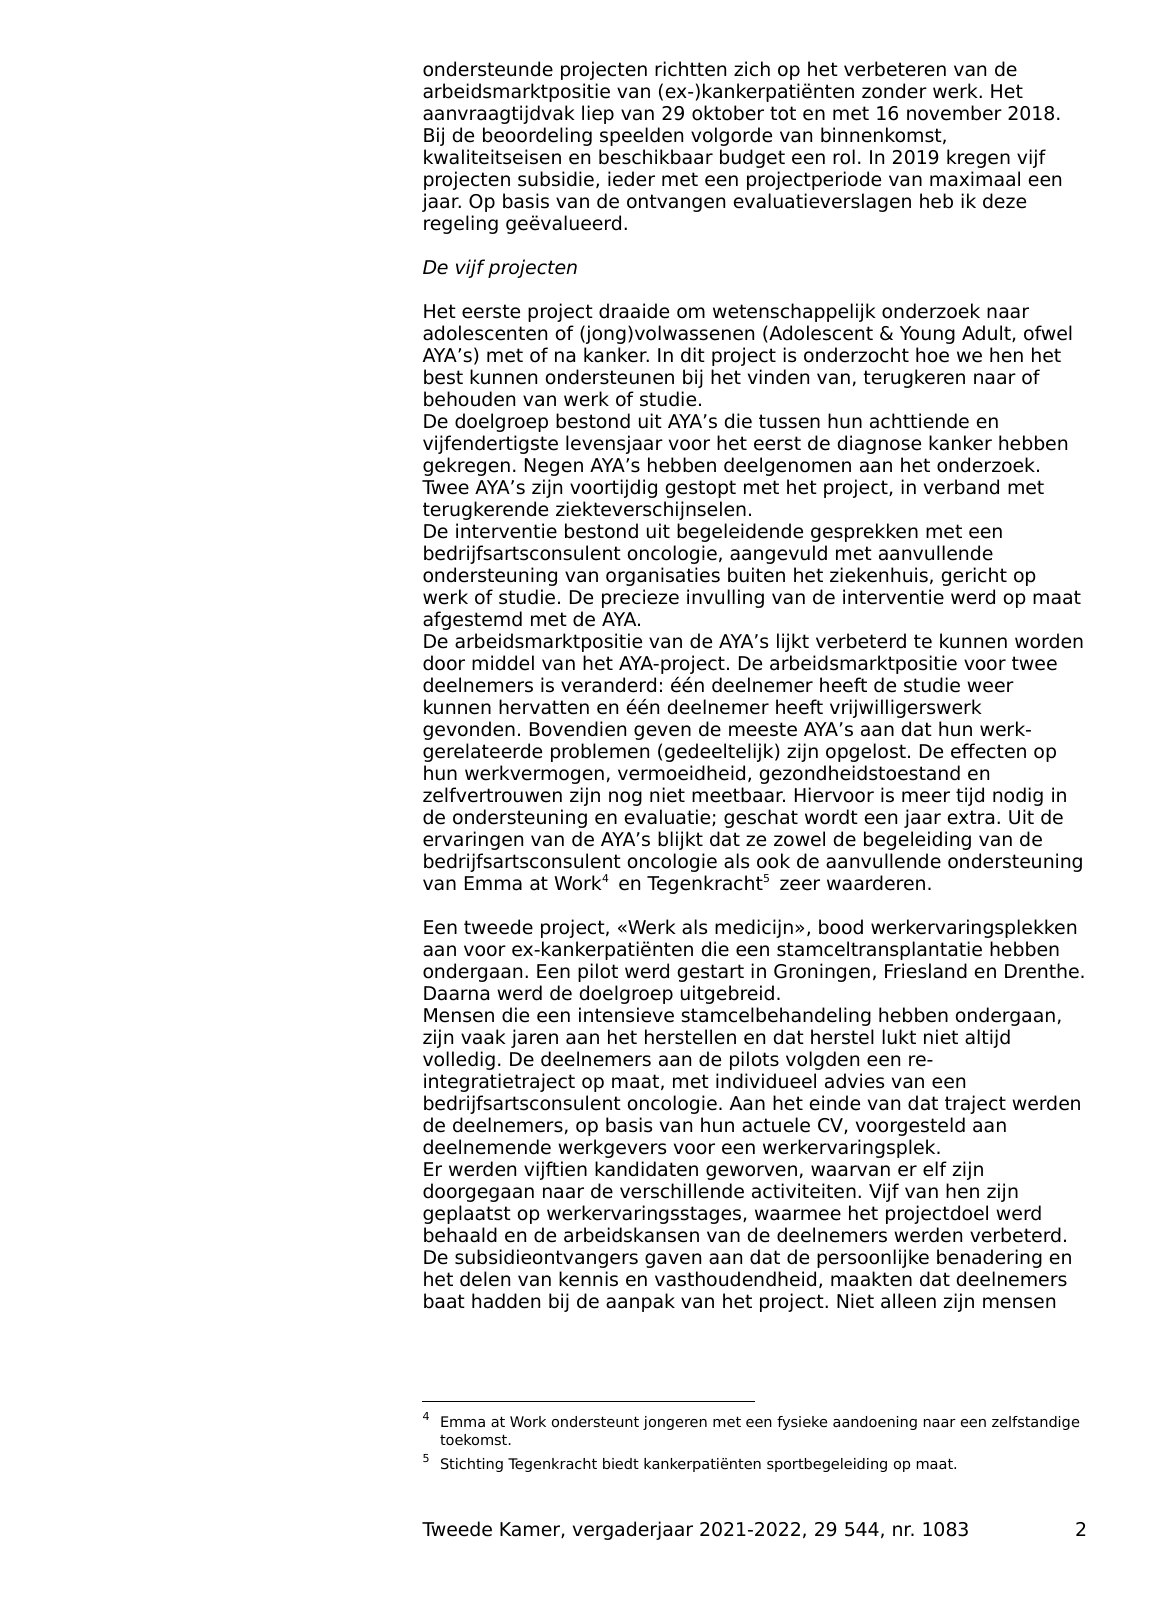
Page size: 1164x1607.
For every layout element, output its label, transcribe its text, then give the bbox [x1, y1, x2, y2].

text Mensen die een intensieve stamcelbehandeling hebben ondergaan, zijn vaak jaren aan het herstellen en dat herstel lukt niet altijd volledig. De deelnemers aan de pilots volgden een re-integratietraject op maat, met individueel advies van een bedrijfsartsconsulent oncologie. Aan het einde van dat traject werden de deelnemers, op basis van hun actuele CV, voorgesteld aan deelnemende werkgevers voor een werkervaringsplek. [422, 1005, 1087, 1159]
text Het eerste project draaide om wetenschappelijk onderzoek naar adolescenten of (jong)volwassenen (Adolescent & Young Adult, ofwel AYA’s) met of na kanker. In dit project is onderzocht hoe we hen het best kunnen ondersteunen bij het vinden van, terugkeren naar of behouden van werk of studie. [422, 301, 1087, 411]
subtitle De vijf projecten [422, 257, 1087, 279]
text Emma at Work ondersteunt jongeren met een fysieke aandoening naar een zelfstandige toekomst. [422, 1410, 1087, 1449]
text ondersteunde projecten richtten zich op het verbeteren van de arbeidsmarktpositie van (ex-)kankerpatiënten zonder werk. Het aanvraagtijdvak liep van 29 oktober tot en met 16 november 2018. Bij de beoordeling speelden volgorde van binnenkomst, kwaliteitseisen en beschikbaar budget een rol. In 2019 kregen vijf projecten subsidie, ieder met een projectperiode van maximaal een jaar. Op basis van de ontvangen evaluatieverslagen heb ik deze regeling geëvalueerd. [422, 59, 1087, 235]
text De doelgroep bestond uit AYA’s die tussen hun achttiende en vijfendertigste levensjaar voor het eerst de diagnose kanker hebben gekregen. Negen AYA’s hebben deelgenomen aan het onderzoek. Twee AYA’s zijn voortijdig gestopt met het project, in verband met terugkerende ziekteverschijnselen. [422, 411, 1087, 521]
text De interventie bestond uit begeleidende gesprekken met een bedrijfsartsconsulent oncologie, aangevuld met aanvullende ondersteuning van organisaties buiten het ziekenhuis, gericht op werk of studie. De precieze invulling van de interventie werd op maat afgestemd met de AYA. [422, 521, 1087, 631]
text Stichting Tegenkracht biedt kankerpatiënten sportbegeleiding op maat. [422, 1452, 1087, 1474]
text Er werden vijftien kandidaten geworven, waarvan er elf zijn doorgegaan naar de verschillende activiteiten. Vijf van hen zijn geplaatst op werkervaringsstages, waarmee het projectdoel werd behaald en de arbeidskansen van de deelnemers werden verbeterd. De subsidieontvangers gaven aan dat de persoonlijke benadering en het delen van kennis en vasthoudendheid, maakten dat deelnemers baat hadden bij de aanpak van het project. Niet alleen zijn mensen [422, 1159, 1087, 1312]
text Een tweede project, «Werk als medicijn», bood werkervaringsplekken aan voor ex-kankerpatiënten die een stamceltransplantatie hebben ondergaan. Een pilot werd gestart in Groningen, Friesland en Drenthe. Daarna werd de doelgroep uitgebreid. [422, 917, 1087, 1005]
text De arbeidsmarktpositie van de AYA’s lijkt verbeterd te kunnen worden door middel van het AYA-project. De arbeidsmarktpositie voor twee deelnemers is veranderd: één deelnemer heeft de studie weer kunnen hervatten en één deelnemer heeft vrijwilligerswerk gevonden. Bovendien geven de meeste AYA’s aan dat hun werk-gerelateerde problemen (gedeeltelijk) zijn opgelost. De effecten op hun werkvermogen, vermoeidheid, gezondheidstoestand en zelfvertrouwen zijn nog niet meetbaar. Hiervoor is meer tijd nodig in de ondersteuning en evaluatie; geschat wordt een jaar extra. Uit de ervaringen van de AYA’s blijkt dat ze zowel de begeleiding van de bedrijfsartsconsulent oncologie als ook de aanvullende ondersteuning van Emma at Work en Tegenkracht zeer waarderen. [422, 631, 1087, 895]
